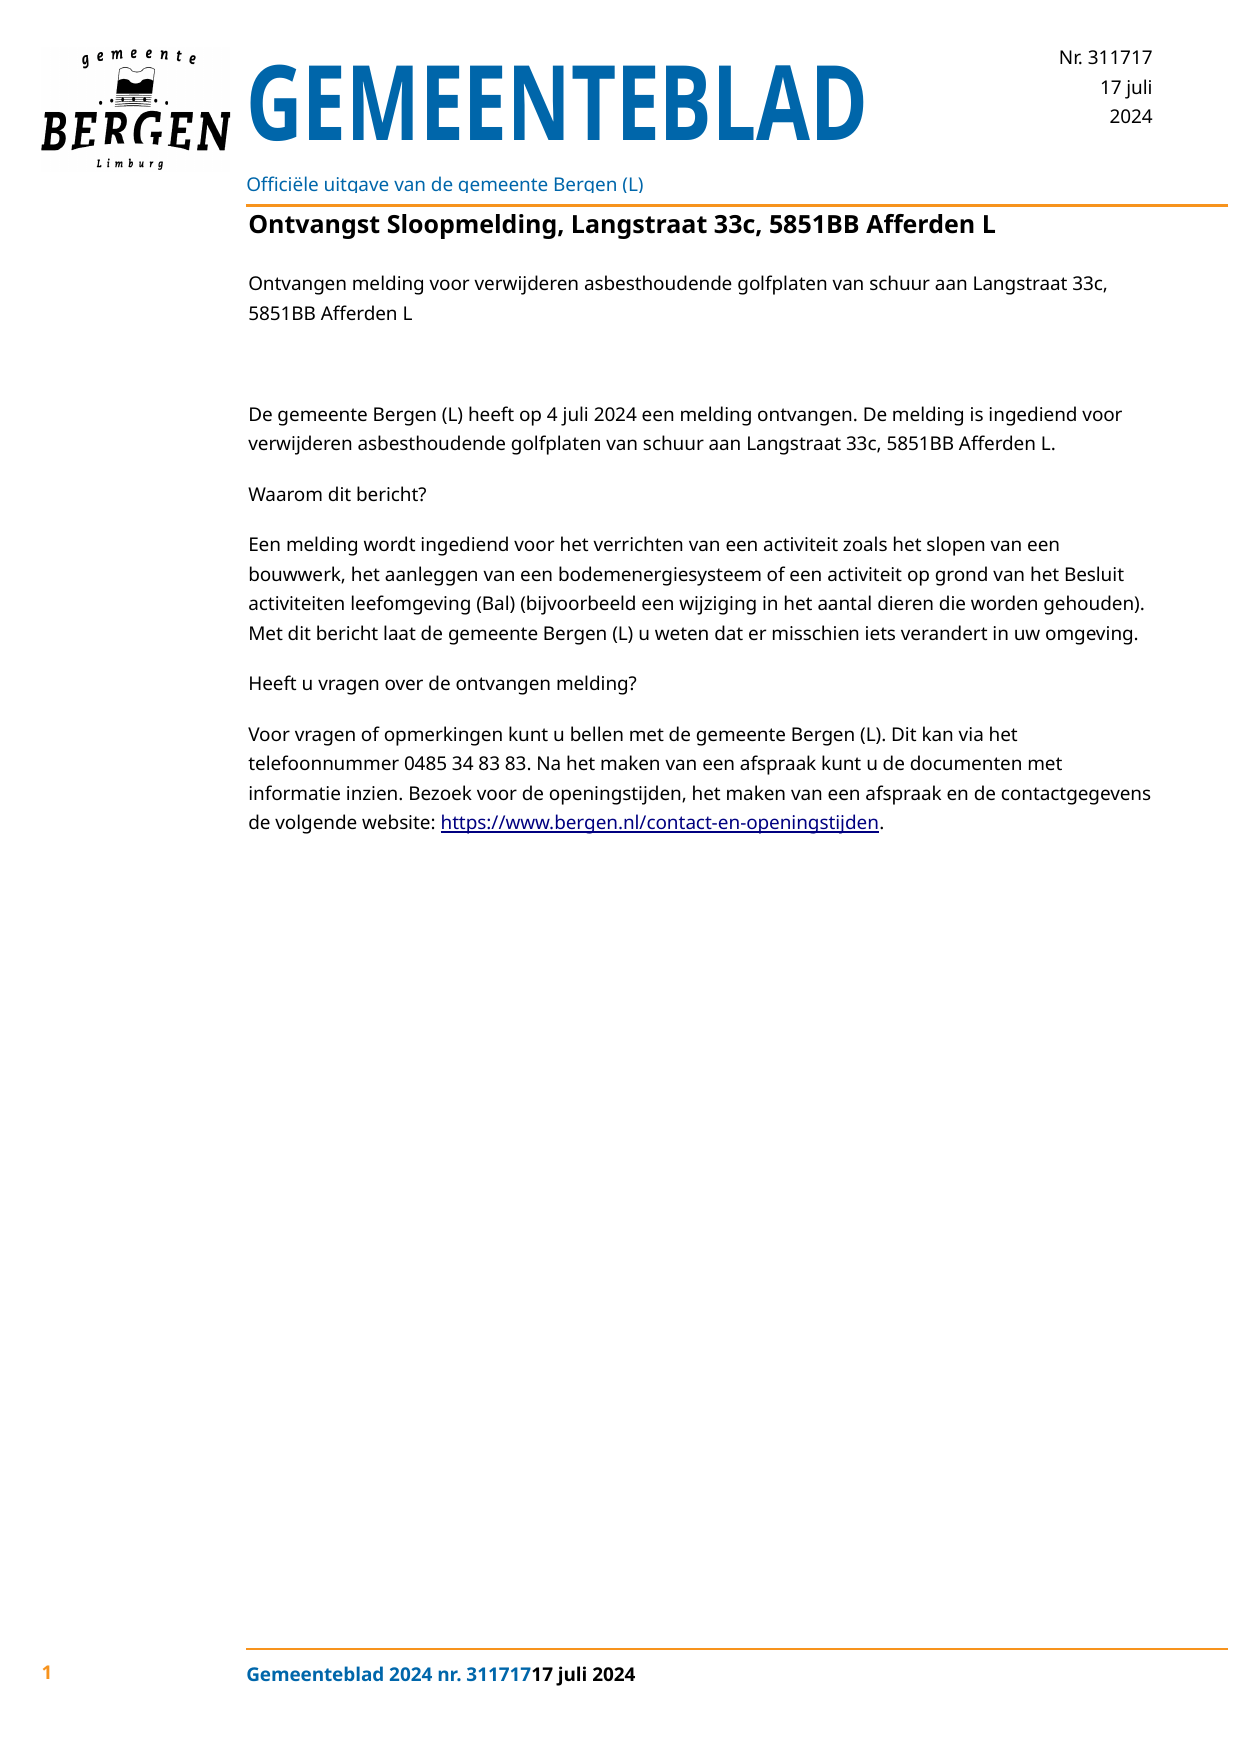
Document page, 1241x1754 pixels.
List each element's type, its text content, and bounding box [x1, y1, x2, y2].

picture [41, 47, 231, 172]
text Waarom dit bericht? [248, 481, 1152, 506]
text De gemeente Bergen (L) heeft op 4 juli 2024 een melding ontvangen. De melding is ingediend voor verwijderen asbesthoudende golfplaten van schuur aan Langstraat 33c, 5851BB Afferden L. [248, 401, 1152, 456]
text Een melding wordt ingediend voor het verrichten van een activiteit zoals het slopen van een bouwwerk, het aanleggen van een bodemenergiesysteem of een activiteit op grond van het Besluit activiteiten leefomgeving (Bal) (bijvoorbeeld een wijziging in het aantal dieren die worden gehouden). Met dit bericht laat de gemeente Bergen (L) u weten dat er misschien iets verandert in uw omgeving. [248, 531, 1152, 646]
text Ontvangst Sloopmelding, Langstraat 33c, 5851BB Afferden L [248, 207, 1152, 241]
text Voor vragen of opmerkingen kunt u bellen met de gemeente Bergen (L). Dit kan via het telefoonnummer 0485 34 83 83. Na het maken van een afspraak kunt u de documenten met informatie inzien. Bezoek voor de openingstijden, het maken van een afspraak en de contactgegevens de volgende website: https://www.bergen.nl/contact-en-openingstijden. [248, 721, 1152, 835]
text Heeft u vragen over de ontvangen melding? [248, 670, 1152, 696]
text Ontvangen melding voor verwijderen asbesthoudende golfplaten van schuur aan Langstraat 33c, 5851BB Afferden L [248, 270, 1152, 326]
